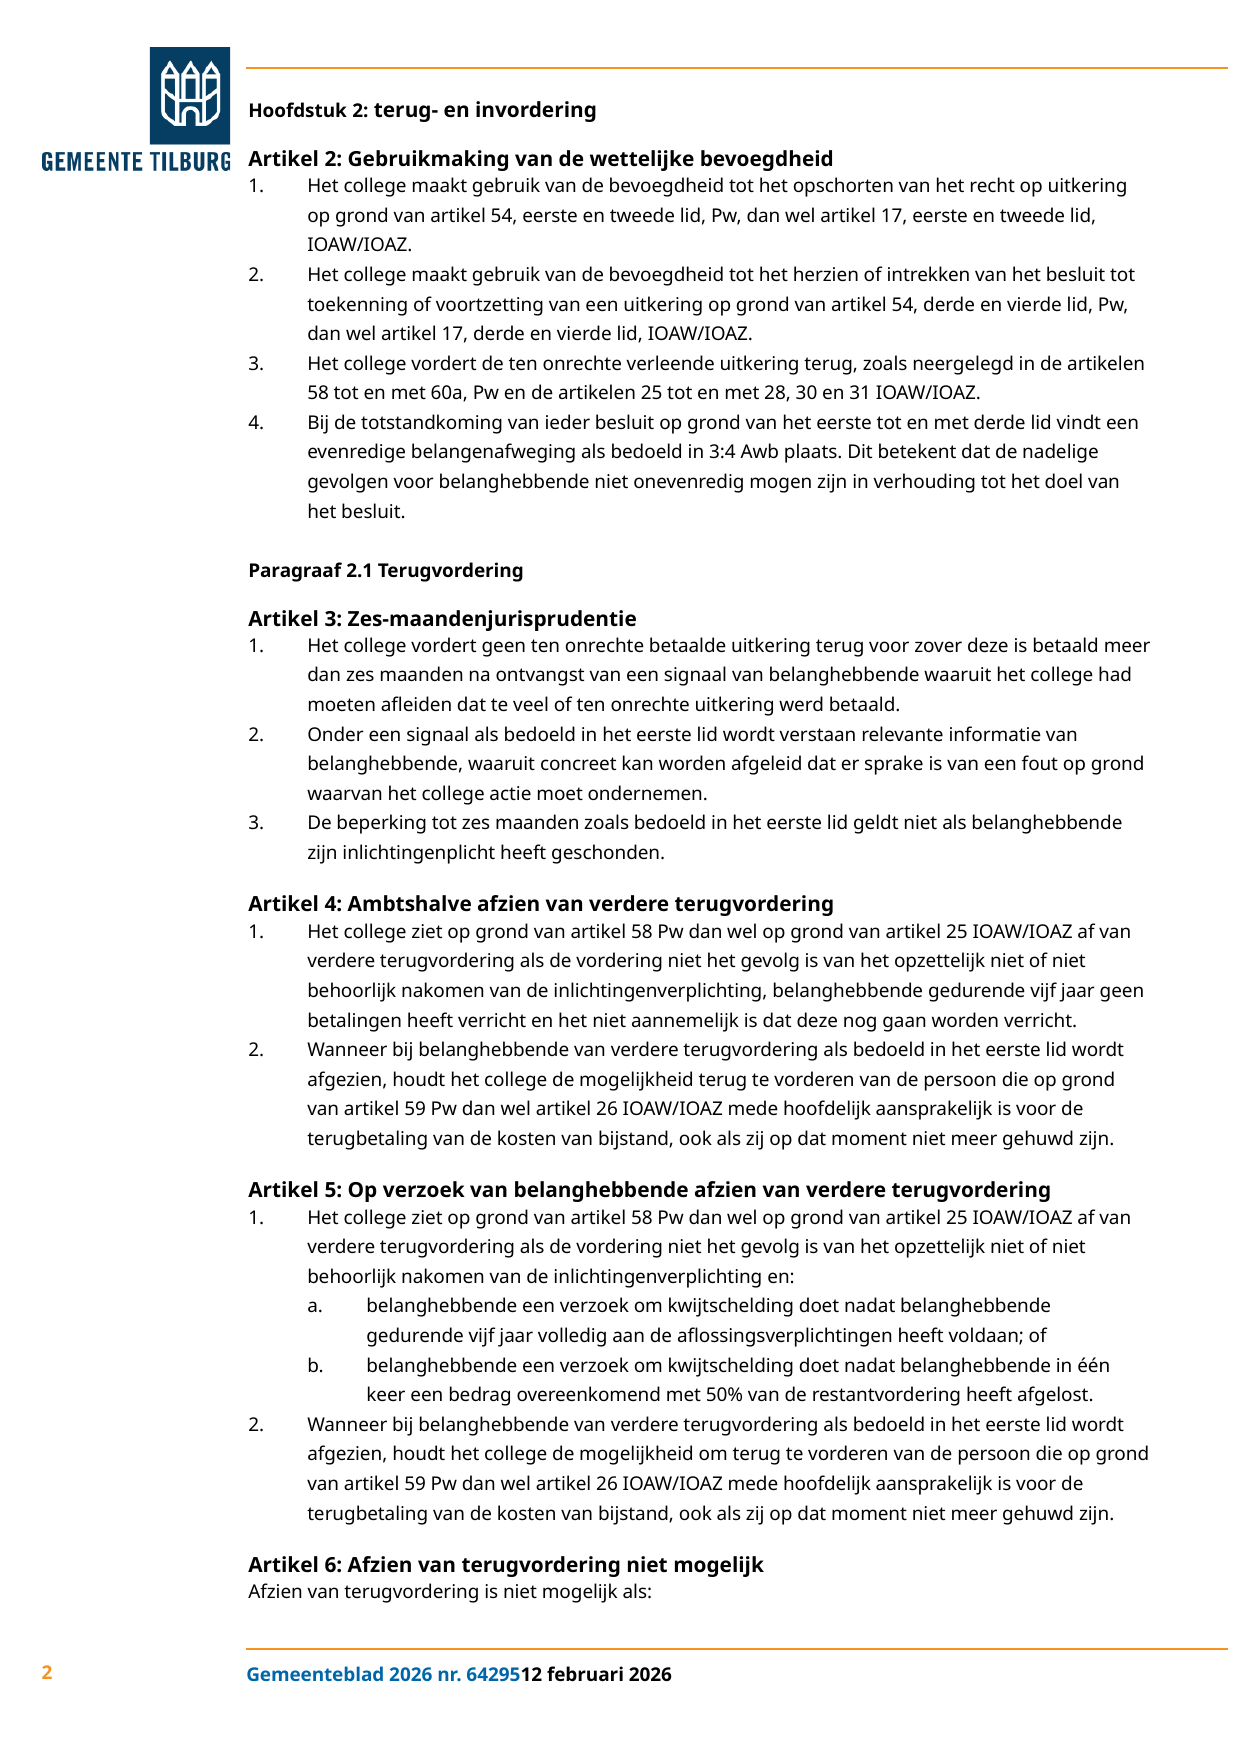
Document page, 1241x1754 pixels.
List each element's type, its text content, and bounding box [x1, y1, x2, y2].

list Het college vordert de ten onrechte verleende uitkering terug, zoals neergelegd in de artikelen 58 tot en met 60a, Pw en de artikelen 25 tot en met 28, 30 en 31 IOAW/IOAZ. [248, 350, 1152, 405]
list Het college maakt gebruik van de bevoegdheid tot het opschorten van het recht op uitkering op grond van artikel 54, eerste en tweede lid, Pw, dan wel artikel 17, eerste en tweede lid, IOAW/IOAZ. [248, 172, 1152, 257]
list Het college ziet op grond van artikel 58 Pw dan wel op grond van artikel 25 IOAW/IOAZ af van verdere terugvordering als de vordering niet het gevolg is van het opzettelijk niet of niet behoorlijk nakomen van de inlichtingenverplichting, belanghebbende gedurende vijf jaar geen betalingen heeft verricht en het niet aannemelijk is dat deze nog gaan worden verricht. [248, 918, 1152, 1032]
list De beperking tot zes maanden zoals bedoeld in het eerste lid geldt niet als belanghebbende zijn inlichtingenplicht heeft geschonden. [248, 809, 1152, 865]
list Onder een signaal als bedoeld in het eerste lid wordt verstaan relevante informatie van belanghebbende, waaruit concreet kan worden afgeleid dat er sprake is van een fout op grond waarvan het college actie moet ondernemen. [248, 721, 1152, 806]
picture [41, 47, 231, 172]
list Het college vordert geen ten onrechte betaalde uitkering terug voor zover deze is betaald meer dan zes maanden na ontvangst van een signaal van belanghebbende waaruit het college had moeten afleiden dat te veel of ten onrechte uitkering werd betaald. [248, 632, 1152, 717]
text Artikel 4: Ambtshalve afzien van verdere terugvordering [248, 889, 1152, 918]
text Artikel 5: Op verzoek van belanghebbende afzien van verdere terugvordering [248, 1176, 1152, 1204]
text Paragraaf 2.1 Terugvordering [248, 557, 1152, 583]
text Artikel 6: Afzien van terugvordering niet mogelijk [248, 1550, 1152, 1579]
list belanghebbende een verzoek om kwijtschelding doet nadat belanghebbende gedurende vijf jaar volledig aan de aflossingsverplichtingen heeft voldaan; of [307, 1293, 1152, 1348]
text Afzien van terugvordering is niet mogelijk als: [248, 1579, 1152, 1604]
list Bij de totstandkoming van ieder besluit op grond van het eerste tot en met derde lid vindt een evenredige belangenafweging als bedoeld in 3:4 Awb plaats. Dit betekent dat de nadelige gevolgen voor belanghebbende niet onevenredig mogen zijn in verhouding tot het doel van het besluit. [248, 409, 1152, 524]
list Wanneer bij belanghebbende van verdere terugvordering als bedoeld in het eerste lid wordt afgezien, houdt het college de mogelijkheid terug te vorderen van de persoon die op grond van artikel 59 Pw dan wel artikel 26 IOAW/IOAZ mede hoofdelijk aansprakelijk is voor de terugbetaling van de kosten van bijstand, ook als zij op dat moment niet meer gehuwd zijn. [248, 1036, 1152, 1151]
list Het college maakt gebruik van de bevoegdheid tot het herzien of intrekken van het besluit tot toekenning of voortzetting van een uitkering op grond van artikel 54, derde en vierde lid, Pw, dan wel artikel 17, derde en vierde lid, IOAW/IOAZ. [248, 261, 1152, 346]
list Wanneer bij belanghebbende van verdere terugvordering als bedoeld in het eerste lid wordt afgezien, houdt het college de mogelijkheid om terug te vorderen van de persoon die op grond van artikel 59 Pw dan wel artikel 26 IOAW/IOAZ mede hoofdelijk aansprakelijk is voor de terugbetaling van de kosten van bijstand, ook als zij op dat moment niet meer gehuwd zijn. [248, 1411, 1152, 1526]
text Hoofdstuk 2: terug- en invordering [248, 95, 1152, 123]
list Het college ziet op grond van artikel 58 Pw dan wel op grond van artikel 25 IOAW/IOAZ af van verdere terugvordering als de vordering niet het gevolg is van het opzettelijk niet of niet behoorlijk nakomen van de inlichtingenverplichting en: [248, 1204, 1152, 1289]
text Artikel 3: Zes-maandenjurisprudentie [248, 604, 1152, 632]
list belanghebbende een verzoek om kwijtschelding doet nadat belanghebbende in één keer een bedrag overeenkomend met 50% van de restantvordering heeft afgelost. [307, 1352, 1152, 1407]
text Artikel 2: Gebruikmaking van de wettelijke bevoegdheid [248, 144, 1152, 172]
